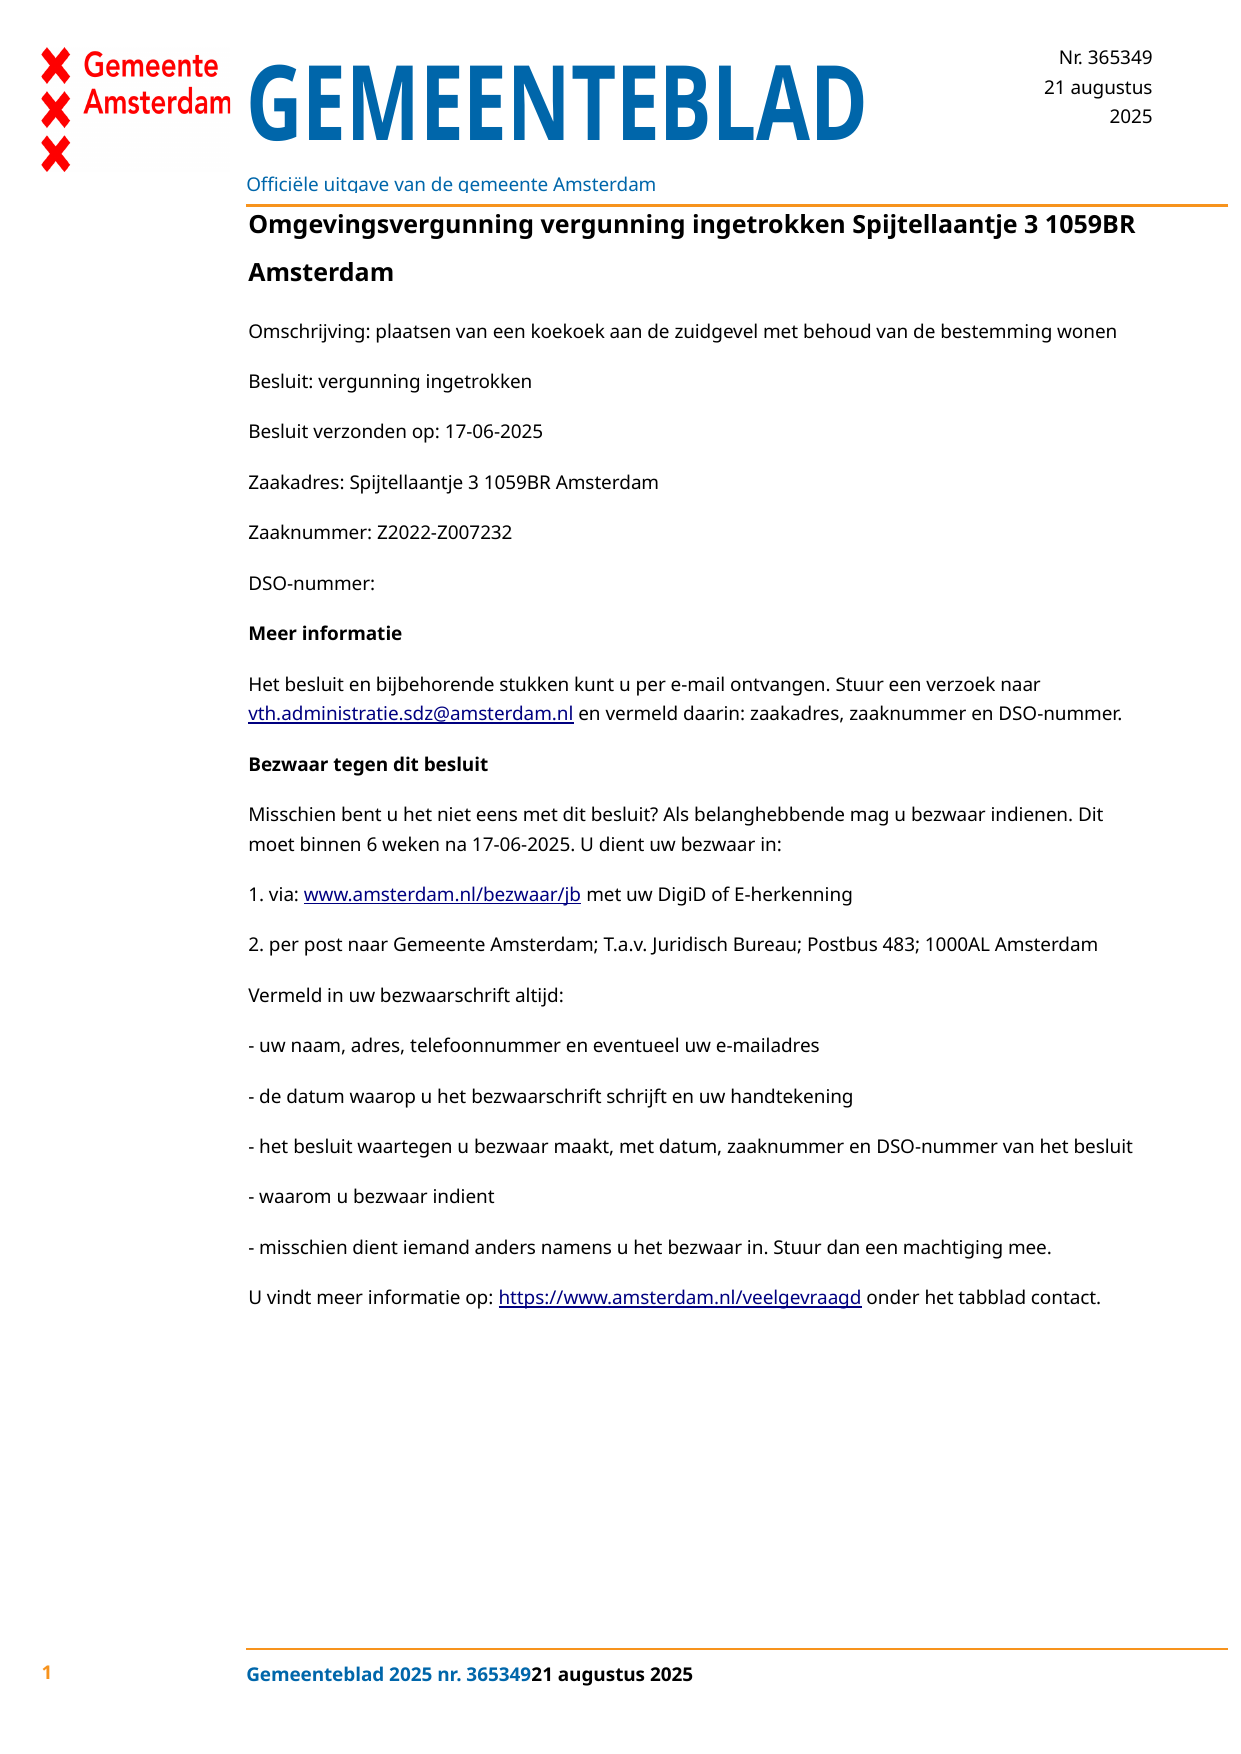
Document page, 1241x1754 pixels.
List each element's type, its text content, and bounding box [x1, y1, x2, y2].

text Het besluit en bijbehorende stukken kunt u per e-mail ontvangen. Stuur een verzoek naar vth.administratie.sdz@amsterdam.nl en vermeld daarin: zaakadres, zaaknummer en DSO-nummer. [248, 671, 1152, 726]
text Zaakadres: Spijtellaantje 3 1059BR Amsterdam [248, 469, 1152, 495]
picture [41, 47, 231, 172]
text - de datum waarop u het bezwaarschrift schrijft en uw handtekening [248, 1083, 1152, 1109]
text - waarom u bezwaar indient [248, 1184, 1152, 1209]
text Besluit: vergunning ingetrokken [248, 368, 1152, 394]
text DSO-nummer: [248, 570, 1152, 596]
text Zaaknummer: Z2022-Z007232 [248, 519, 1152, 545]
text - het besluit waartegen u bezwaar maakt, met datum, zaaknummer en DSO-nummer van het besluit [248, 1133, 1152, 1159]
text 1. via: www.amsterdam.nl/bezwaar/jb met uw DigiD of E-herkenning [248, 881, 1152, 907]
text Bezwaar tegen dit besluit [248, 751, 1152, 777]
text - misschien dient iemand anders namens u het bezwaar in. Stuur dan een machtiging mee. [248, 1234, 1152, 1260]
text - uw naam, adres, telefoonnummer en eventueel uw e-mailadres [248, 1032, 1152, 1058]
text Omschrijving: plaatsen van een koekoek aan de zuidgevel met behoud van de bestemming wonen [248, 318, 1152, 344]
text Vermeld in uw bezwaarschrift altijd: [248, 982, 1152, 1008]
text Misschien bent u het niet eens met dit besluit? Als belanghebbende mag u bezwaar indienen. Dit moet binnen 6 weken na 17-06-2025. U dient uw bezwaar in: [248, 801, 1152, 857]
text Besluit verzonden op: 17-06-2025 [248, 419, 1152, 444]
text Omgevingsvergunning vergunning ingetrokken Spijtellaantje 3 1059BR Amsterdam [248, 207, 1152, 288]
text U vindt meer informatie op: https://www.amsterdam.nl/veelgevraagd onder het tabblad contact. [248, 1284, 1152, 1310]
text Meer informatie [248, 620, 1152, 646]
text 2. per post naar Gemeente Amsterdam; T.a.v. Juridisch Bureau; Postbus 483; 1000AL Amsterdam [248, 932, 1152, 957]
